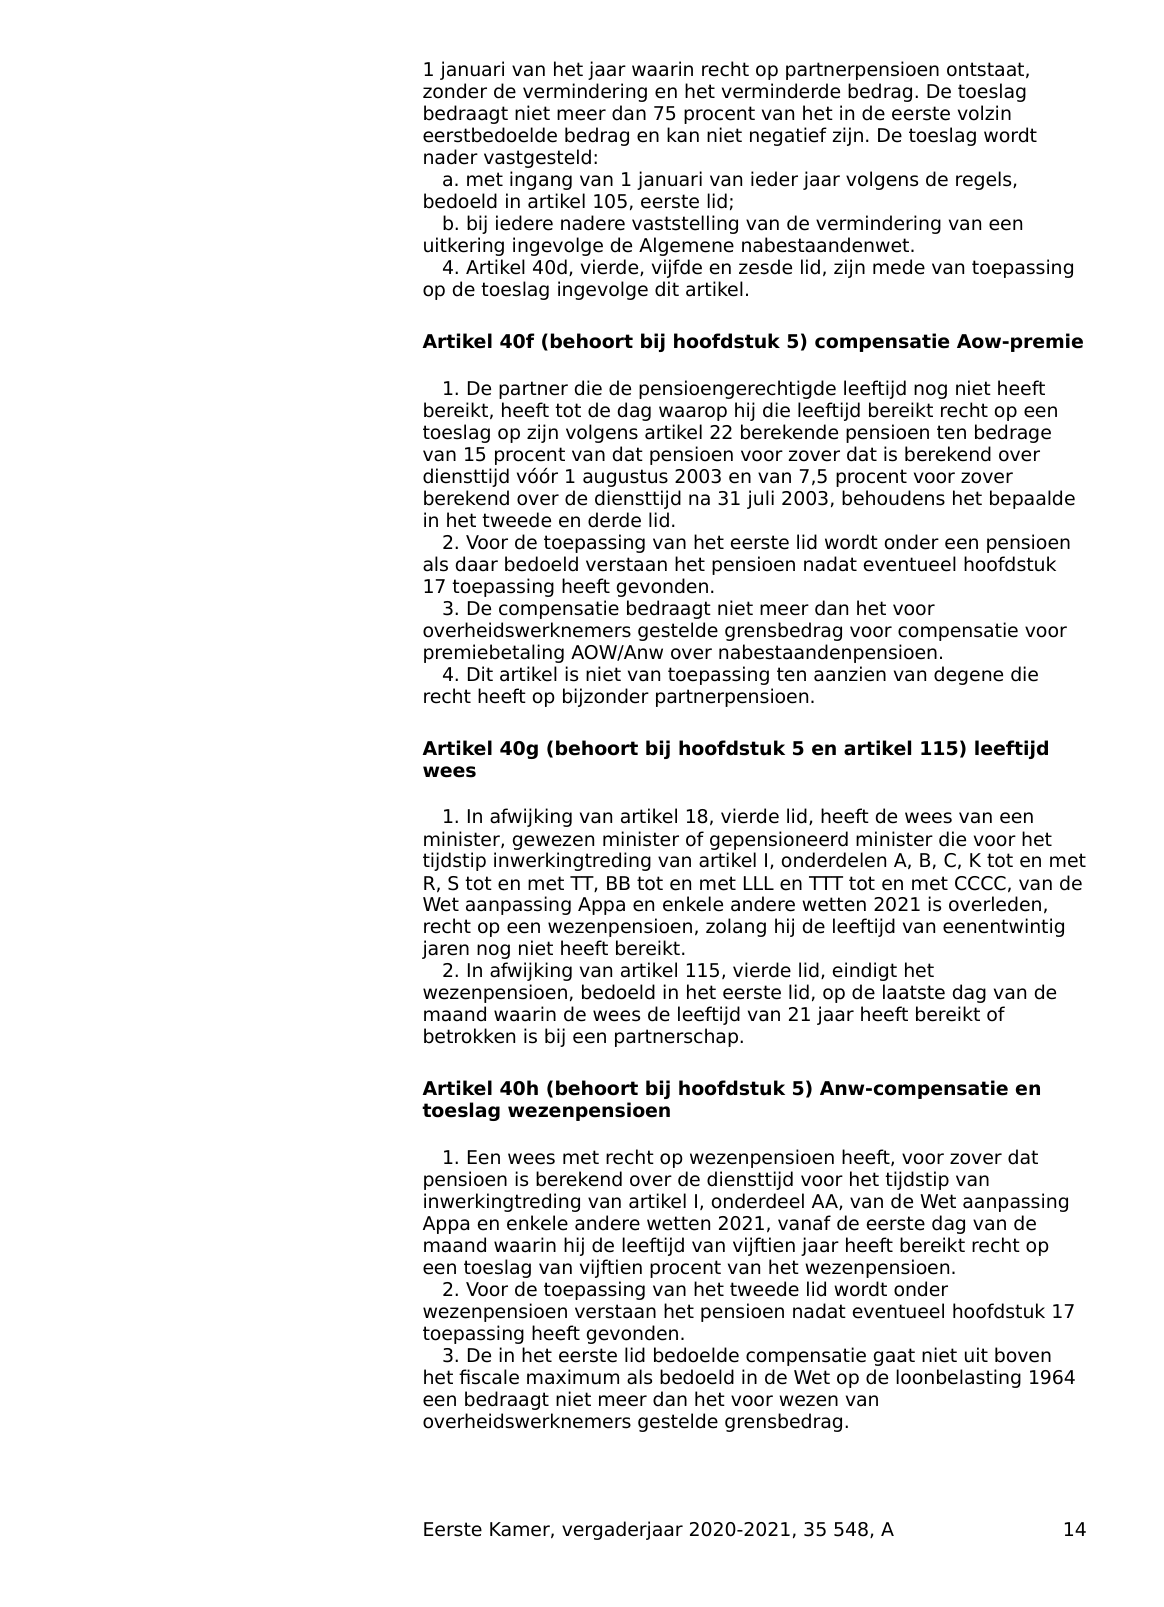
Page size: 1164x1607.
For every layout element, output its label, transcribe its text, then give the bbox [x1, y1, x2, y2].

subtitle Artikel 40h (behoort bij hoofdstuk 5) Anw-compensatie en toeslag wezenpensioen [422, 1078, 1087, 1122]
text 1. De partner die de pensioengerechtigde leeftijd nog niet heeft bereikt, heeft tot de dag waarop hij die leeftijd bereikt recht op een toeslag op zijn volgens artikel 22 berekende pensioen ten bedrage van 15 procent van dat pensioen voor zover dat is berekend over diensttijd vóór 1 augustus 2003 en van 7,5 procent voor zover berekend over de diensttijd na 31 juli 2003, behoudens het bepaalde in het tweede en derde lid. [422, 378, 1087, 532]
text 2. Voor de toepassing van het eerste lid wordt onder een pensioen als daar bedoeld verstaan het pensioen nadat eventueel hoofdstuk 17 toepassing heeft gevonden. [422, 532, 1087, 598]
text 3. De compensatie bedraagt niet meer dan het voor overheidswerknemers gestelde grensbedrag voor compensatie voor premiebetaling AOW/Anw over nabestaandenpensioen. [422, 598, 1087, 663]
subtitle Artikel 40f (behoort bij hoofdstuk 5) compensatie Aow-premie [422, 331, 1087, 353]
text 1 januari van het jaar waarin recht op partnerpensioen ontstaat, zonder de vermindering en het verminderde bedrag. De toeslag bedraagt niet meer dan 75 procent van het in de eerste volzin eerstbedoelde bedrag en kan niet negatief zijn. De toeslag wordt nader vastgesteld: [422, 59, 1087, 169]
text 1. In afwijking van artikel 18, vierde lid, heeft de wees van een minister, gewezen minister of gepensioneerd minister die voor het tijdstip inwerkingtreding van artikel I, onderdelen A, B, C, K tot en met R, S tot en met TT, BB tot en met LLL en TTT tot en met CCCC, van de Wet aanpassing Appa en enkele andere wetten 2021 is overleden, recht op een wezenpensioen, zolang hij de leeftijd van eenentwintig jaren nog niet heeft bereikt. [422, 806, 1087, 960]
text 4. Dit artikel is niet van toepassing ten aanzien van degene die recht heeft op bijzonder partnerpensioen. [422, 663, 1087, 707]
text 2. Voor de toepassing van het tweede lid wordt onder wezenpensioen verstaan het pensioen nadat eventueel hoofdstuk 17 toepassing heeft gevonden. [422, 1279, 1087, 1345]
text a. met ingang van 1 januari van ieder jaar volgens de regels, bedoeld in artikel 105, eerste lid; [422, 169, 1087, 213]
text 4. Artikel 40d, vierde, vijfde en zesde lid, zijn mede van toepassing op de toeslag ingevolge dit artikel. [422, 257, 1087, 301]
text 2. In afwijking van artikel 115, vierde lid, eindigt het wezenpensioen, bedoeld in het eerste lid, op de laatste dag van de maand waarin de wees de leeftijd van 21 jaar heeft bereikt of betrokken is bij een partnerschap. [422, 960, 1087, 1048]
text b. bij iedere nadere vaststelling van de vermindering van een uitkering ingevolge de Algemene nabestaandenwet. [422, 213, 1087, 257]
text 3. De in het eerste lid bedoelde compensatie gaat niet uit boven het fiscale maximum als bedoeld in de Wet op de loonbelasting 1964 een bedraagt niet meer dan het voor wezen van overheidswerknemers gestelde grensbedrag. [422, 1345, 1087, 1433]
text 1. Een wees met recht op wezenpensioen heeft, voor zover dat pensioen is berekend over de diensttijd voor het tijdstip van inwerkingtreding van artikel I, onderdeel AA, van de Wet aanpassing Appa en enkele andere wetten 2021, vanaf de eerste dag van de maand waarin hij de leeftijd van vijftien jaar heeft bereikt recht op een toeslag van vijftien procent van het wezenpensioen. [422, 1147, 1087, 1279]
subtitle Artikel 40g (behoort bij hoofdstuk 5 en artikel 115) leeftijd wees [422, 737, 1087, 781]
